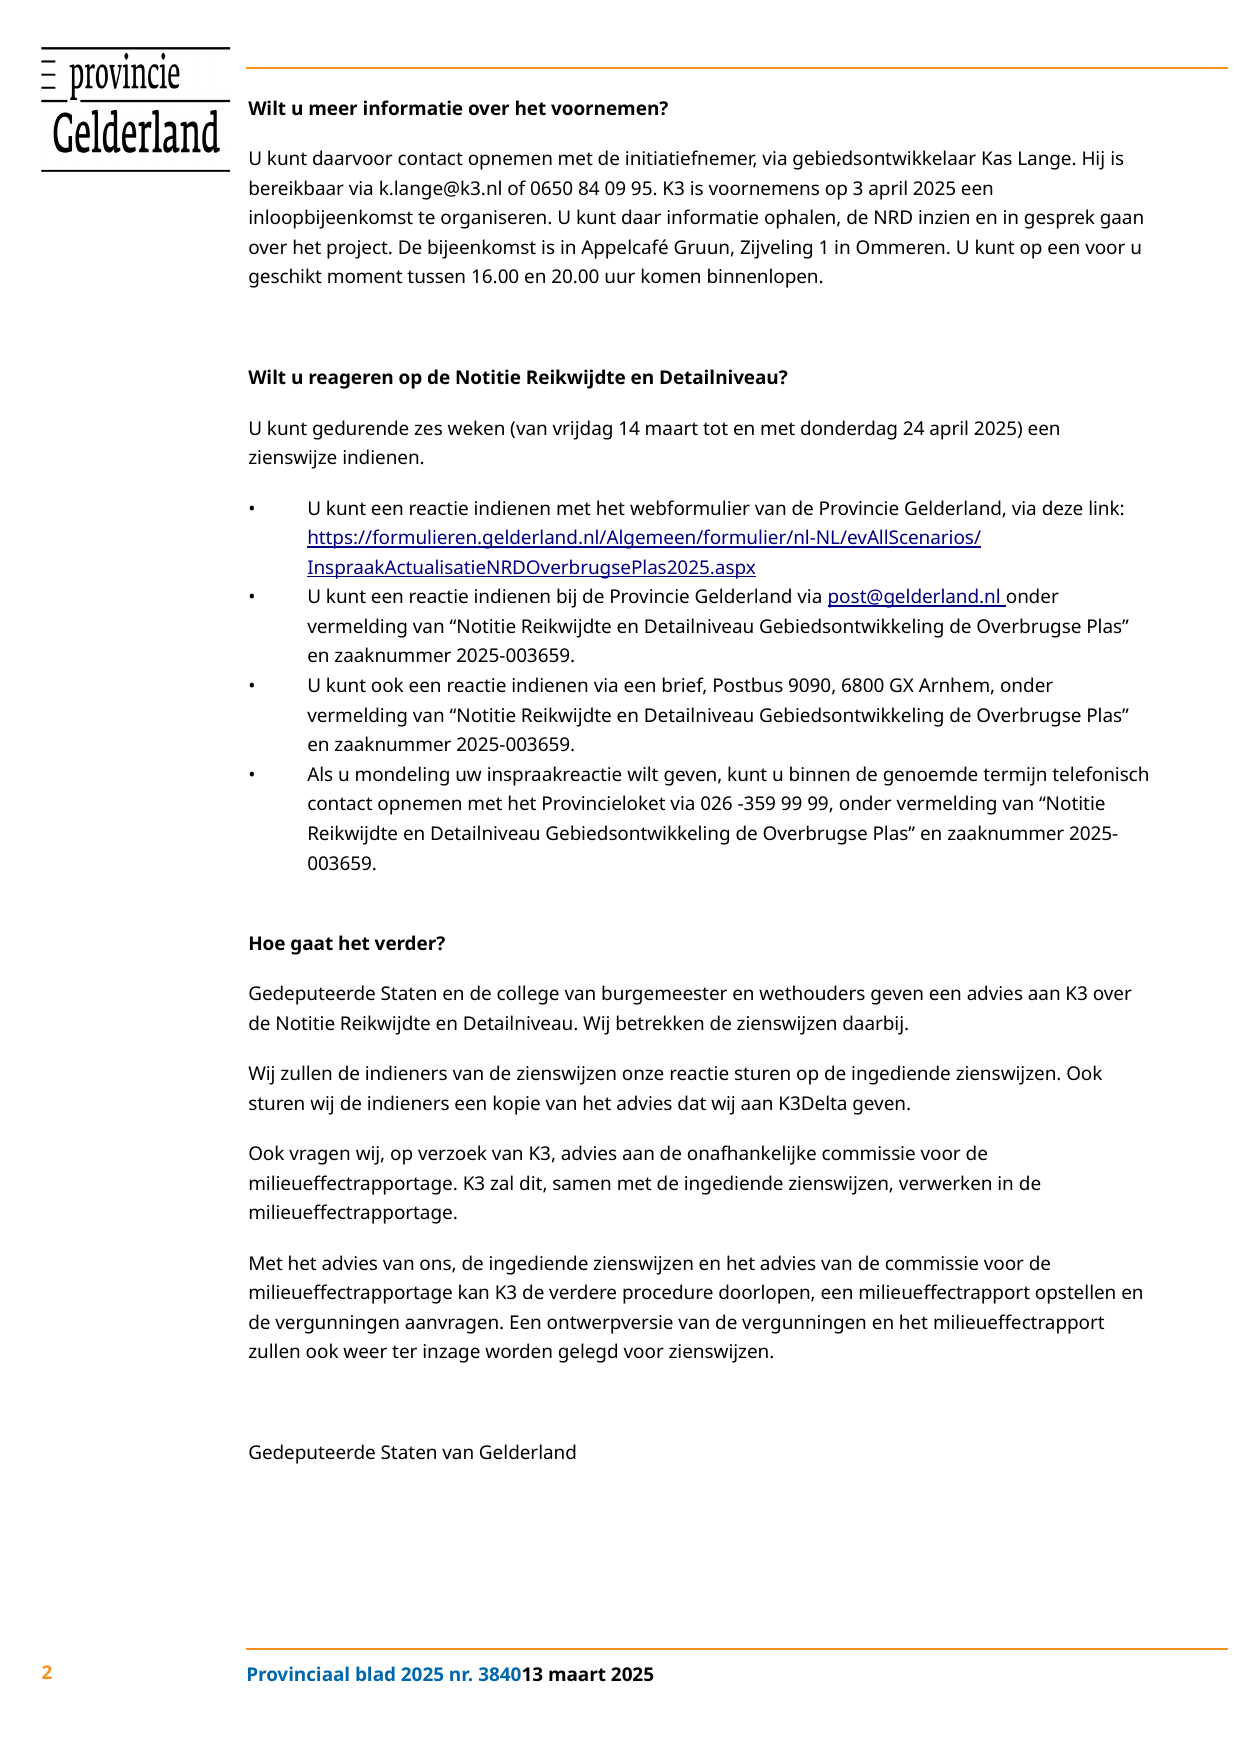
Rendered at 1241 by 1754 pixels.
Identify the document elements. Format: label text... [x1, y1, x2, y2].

text Gedeputeerde Staten en de college van burgemeester en wethouders geven een advies aan K3 over de Notitie Reikwijdte en Detailniveau. Wij betrekken de zienswijzen daarbij. [248, 980, 1152, 1036]
picture [41, 47, 231, 172]
text Gedeputeerde Staten van Gelderland [248, 1439, 1152, 1465]
text Wilt u meer informatie over het voornemen? [248, 95, 1152, 121]
list https://formulieren.gelderland.nl/Algemeen/formulier/nl-NL/evAllScenarios/InspraakActualisatieNRDOverbrugsePlas2025.aspx [248, 524, 1152, 580]
text U kunt gedurende zes weken (van vrijdag 14 maart tot en met donderdag 24 april 2025) een zienswijze indienen. [248, 415, 1152, 470]
text U kunt daarvoor contact opnemen met de initiatiefnemer, via gebiedsontwikkelaar Kas Lange. Hij is bereikbaar via k.lange@k3.nl of 0650 84 09 95. K3 is voornemens op 3 april 2025 een inloopbijeenkomst te organiseren. U kunt daar informatie ophalen, de NRD inzien en in gesprek gaan over het project. De bijeenkomst is in Appelcafé Gruun, Zijveling 1 in Ommeren. U kunt op een voor u geschikt moment tussen 16.00 en 20.00 uur komen binnenlopen. [248, 145, 1152, 289]
list U kunt een reactie indienen bij de Provincie Gelderland via post@gelderland.nl onder vermelding van “Notitie Reikwijdte en Detailniveau Gebiedsontwikkeling de Overbrugse Plas” en zaaknummer 2025-003659. [248, 583, 1152, 668]
list Als u mondeling uw inspraakreactie wilt geven, kunt u binnen de genoemde termijn telefonisch contact opnemen met het Provincieloket via 026 -359 99 99, onder vermelding van “Notitie Reikwijdte en Detailniveau Gebiedsontwikkeling de Overbrugse Plas” en zaaknummer 2025-003659. [248, 761, 1152, 876]
text Wilt u reageren op de Notitie Reikwijdte en Detailniveau? [248, 364, 1152, 390]
text Ook vragen wij, op verzoek van K3, advies aan de onafhankelijke commissie voor de milieueffectrapportage. K3 zal dit, samen met de ingediende zienswijzen, verwerken in de milieueffectrapportage. [248, 1140, 1152, 1225]
list U kunt een reactie indienen met het webformulier van de Provincie Gelderland, via deze link: [248, 495, 1152, 521]
text Wij zullen de indieners van de zienswijzen onze reactie sturen op de ingediende zienswijzen. Ook sturen wij de indieners een kopie van het advies dat wij aan K3Delta geven. [248, 1060, 1152, 1116]
list U kunt ook een reactie indienen via een brief, Postbus 9090, 6800 GX Arnhem, onder vermelding van “Notitie Reikwijdte en Detailniveau Gebiedsontwikkeling de Overbrugse Plas” en zaaknummer 2025-003659. [248, 672, 1152, 757]
text Hoe gaat het verder? [248, 930, 1152, 956]
text Met het advies van ons, de ingediende zienswijzen en het advies van de commissie voor de milieueffectrapportage kan K3 de verdere procedure doorlopen, een milieueffectrapport opstellen en de vergunningen aanvragen. Een ontwerpversie van de vergunningen en het milieueffectrapport zullen ook weer ter inzage worden gelegd voor zienswijzen. [248, 1250, 1152, 1364]
